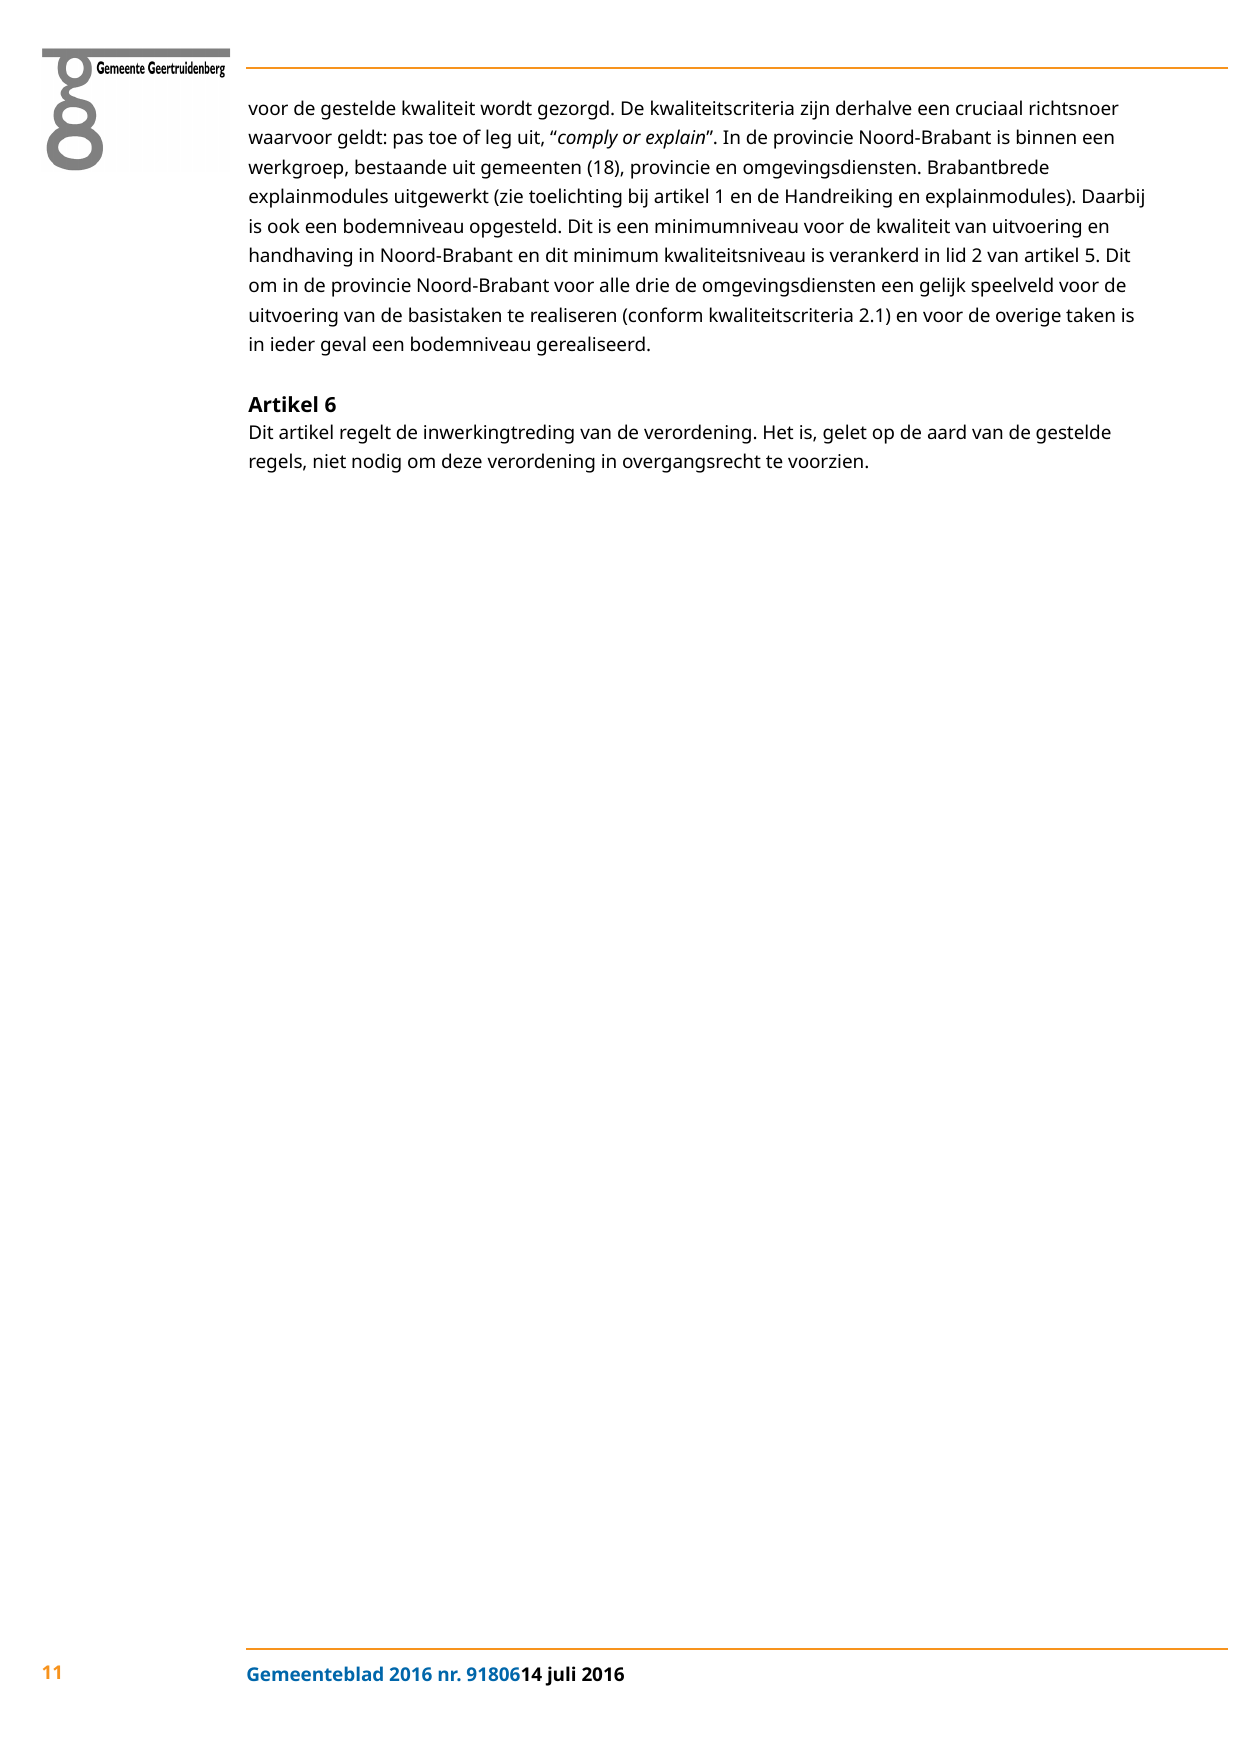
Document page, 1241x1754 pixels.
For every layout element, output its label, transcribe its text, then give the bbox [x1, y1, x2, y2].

text Dit artikel regelt de inwerkingtreding van de verordening. Het is, gelet op de aard van de gestelde regels, niet nodig om deze verordening in overgangsrecht te voorzien. [248, 419, 1152, 474]
text voor de gestelde kwaliteit wordt gezorgd. De kwaliteitscriteria zijn derhalve een cruciaal richtsnoer waarvoor geldt: pas toe of leg uit, “comply or explain”. In de provincie Noord-Brabant is binnen een werkgroep, bestaande uit gemeenten (18), provincie en omgevingsdiensten. Brabantbrede explainmodules uitgewerkt (zie toelichting bij artikel 1 en de Handreiking en explainmodules). Daarbij is ook een bodemniveau opgesteld. Dit is een minimumniveau voor de kwaliteit van uitvoering en handhaving in Noord-Brabant en dit minimum kwaliteitsniveau is verankerd in lid 2 van artikel 5. Dit om in de provincie Noord-Brabant voor alle drie de omgevingsdiensten een gelijk speelveld voor de uitvoering van de basistaken te realiseren (conform kwaliteitscriteria 2.1) en voor de overige taken is in ieder geval een bodemniveau gerealiseerd. [248, 95, 1152, 357]
text Artikel 6 [248, 391, 1152, 419]
picture [41, 47, 231, 172]
